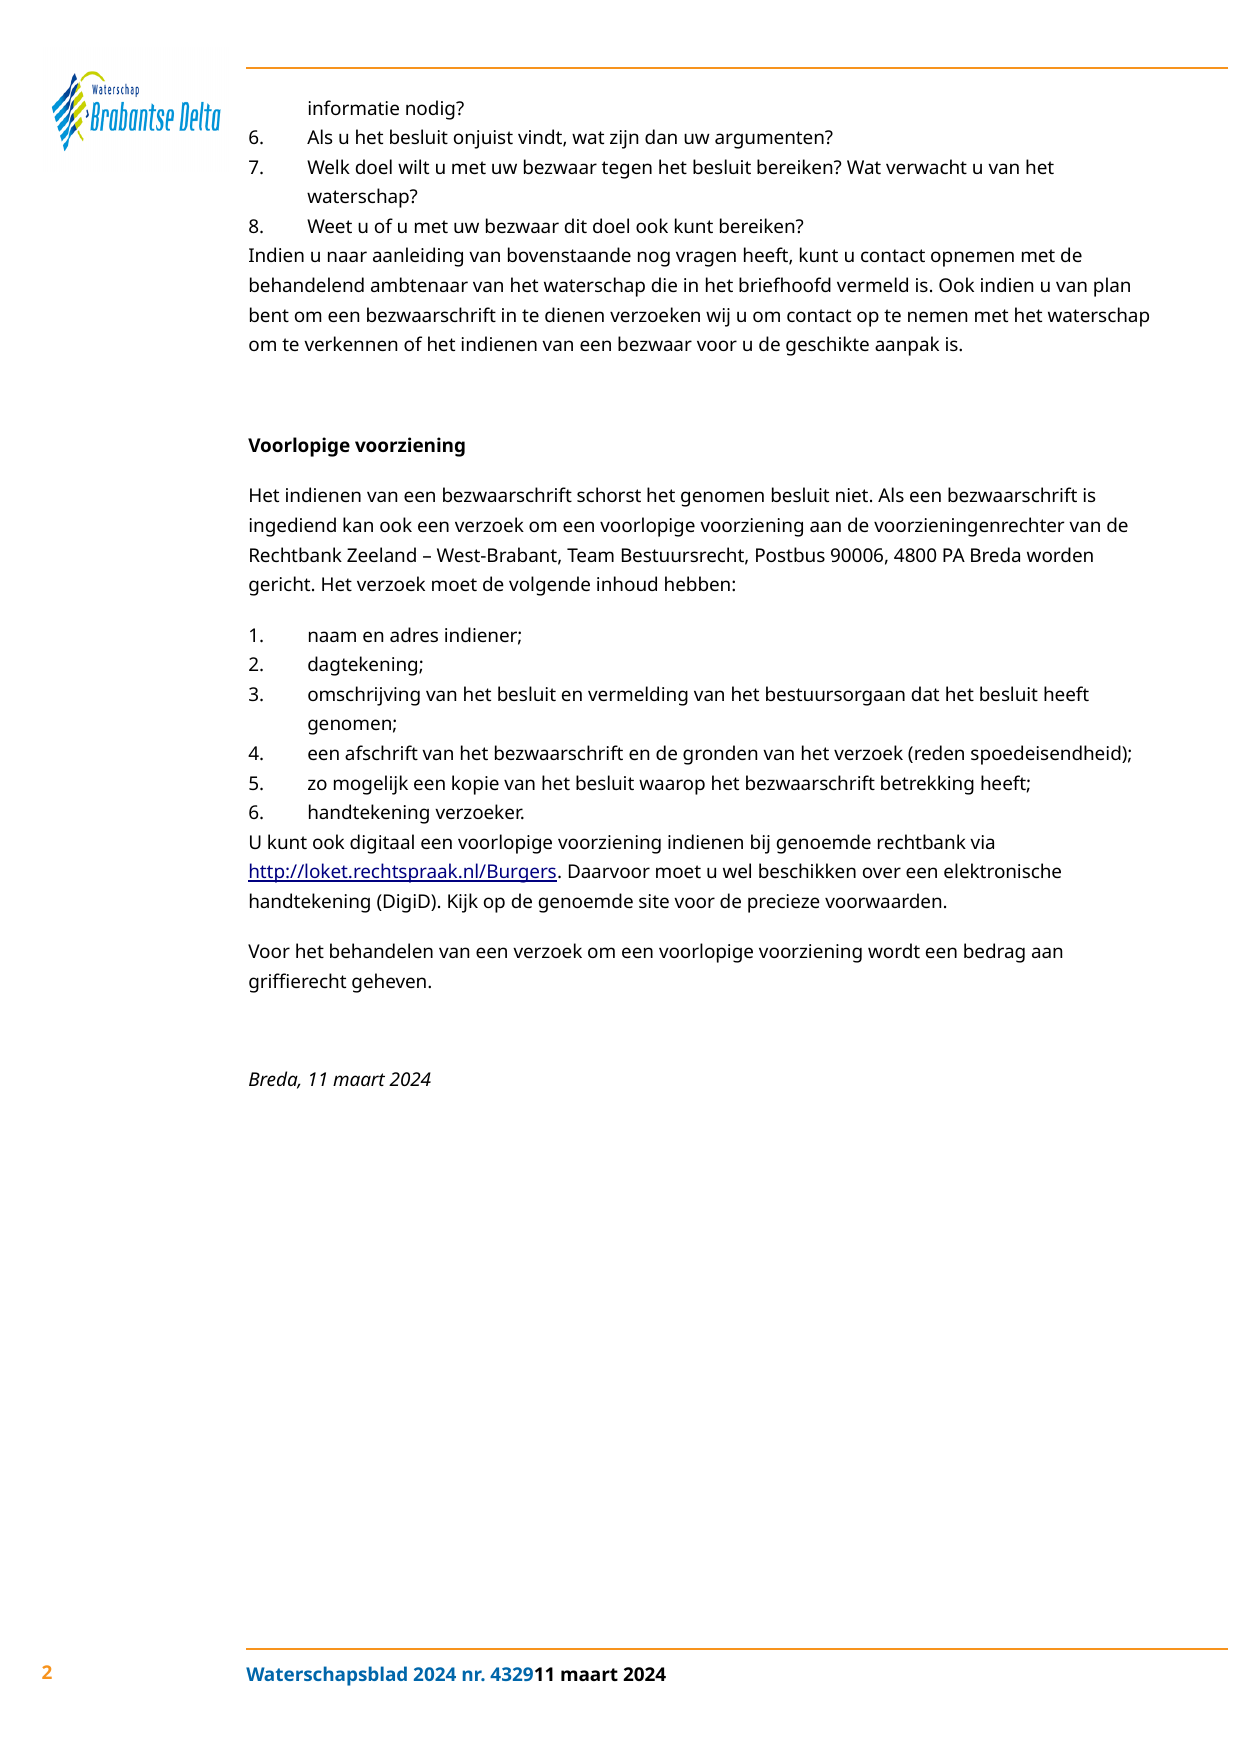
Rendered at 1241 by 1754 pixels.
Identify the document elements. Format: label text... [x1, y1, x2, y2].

list Welk doel wilt u met uw bezwaar tegen het besluit bereiken? Wat verwacht u van het waterschap? [248, 154, 1152, 209]
text Indien u naar aanleiding van bovenstaande nog vragen heeft, kunt u contact opnemen met de behandelend ambtenaar van het waterschap die in het briefhoofd vermeld is. Ook indien u van plan bent om een bezwaarschrift in te dienen verzoeken wij u om contact op te nemen met het waterschap om te verkennen of het indienen van een bezwaar voor u de geschikte aanpak is. [248, 243, 1152, 357]
list dagtekening; [248, 651, 1152, 677]
list omschrijving van het besluit en vermelding van het bestuursorgaan dat het besluit heeft genomen; [248, 681, 1152, 736]
text Voorlopige voorziening [248, 432, 1152, 458]
list Weet u of u met uw bezwaar dit doel ook kunt bereiken? [248, 213, 1152, 239]
text Breda, 11 maart 2024 [248, 1066, 1152, 1092]
text Het indienen van een bezwaarschrift schorst het genomen besluit niet. Als een bezwaarschrift is ingediend kan ook een verzoek om een voorlopige voorziening aan de voorzieningenrechter van de Rechtbank Zeeland – West-Brabant, Team Bestuursrecht, Postbus 90006, 4800 PA Breda worden gericht. Het verzoek moet de volgende inhoud hebben: [248, 483, 1152, 597]
text U kunt ook digitaal een voorlopige voorziening indienen bij genoemde rechtbank via http://loket.rechtspraak.nl/Burgers. Daarvoor moet u wel beschikken over een elektronische handtekening (DigiD). Kijk op de genoemde site voor de precieze voorwaarden. [248, 829, 1152, 914]
list een afschrift van het bezwaarschrift en de gronden van het verzoek (reden spoedeisendheid); [248, 740, 1152, 766]
list informatie nodig? [248, 95, 1152, 121]
picture [41, 47, 231, 172]
text Voor het behandelen van een verzoek om een voorlopige voorziening wordt een bedrag aan griffierecht geheven. [248, 938, 1152, 994]
list zo mogelijk een kopie van het besluit waarop het bezwaarschrift betrekking heeft; [248, 770, 1152, 796]
list naam en adres indiener; [248, 622, 1152, 648]
list Als u het besluit onjuist vindt, wat zijn dan uw argumenten? [248, 124, 1152, 150]
list handtekening verzoeker. [248, 799, 1152, 825]
